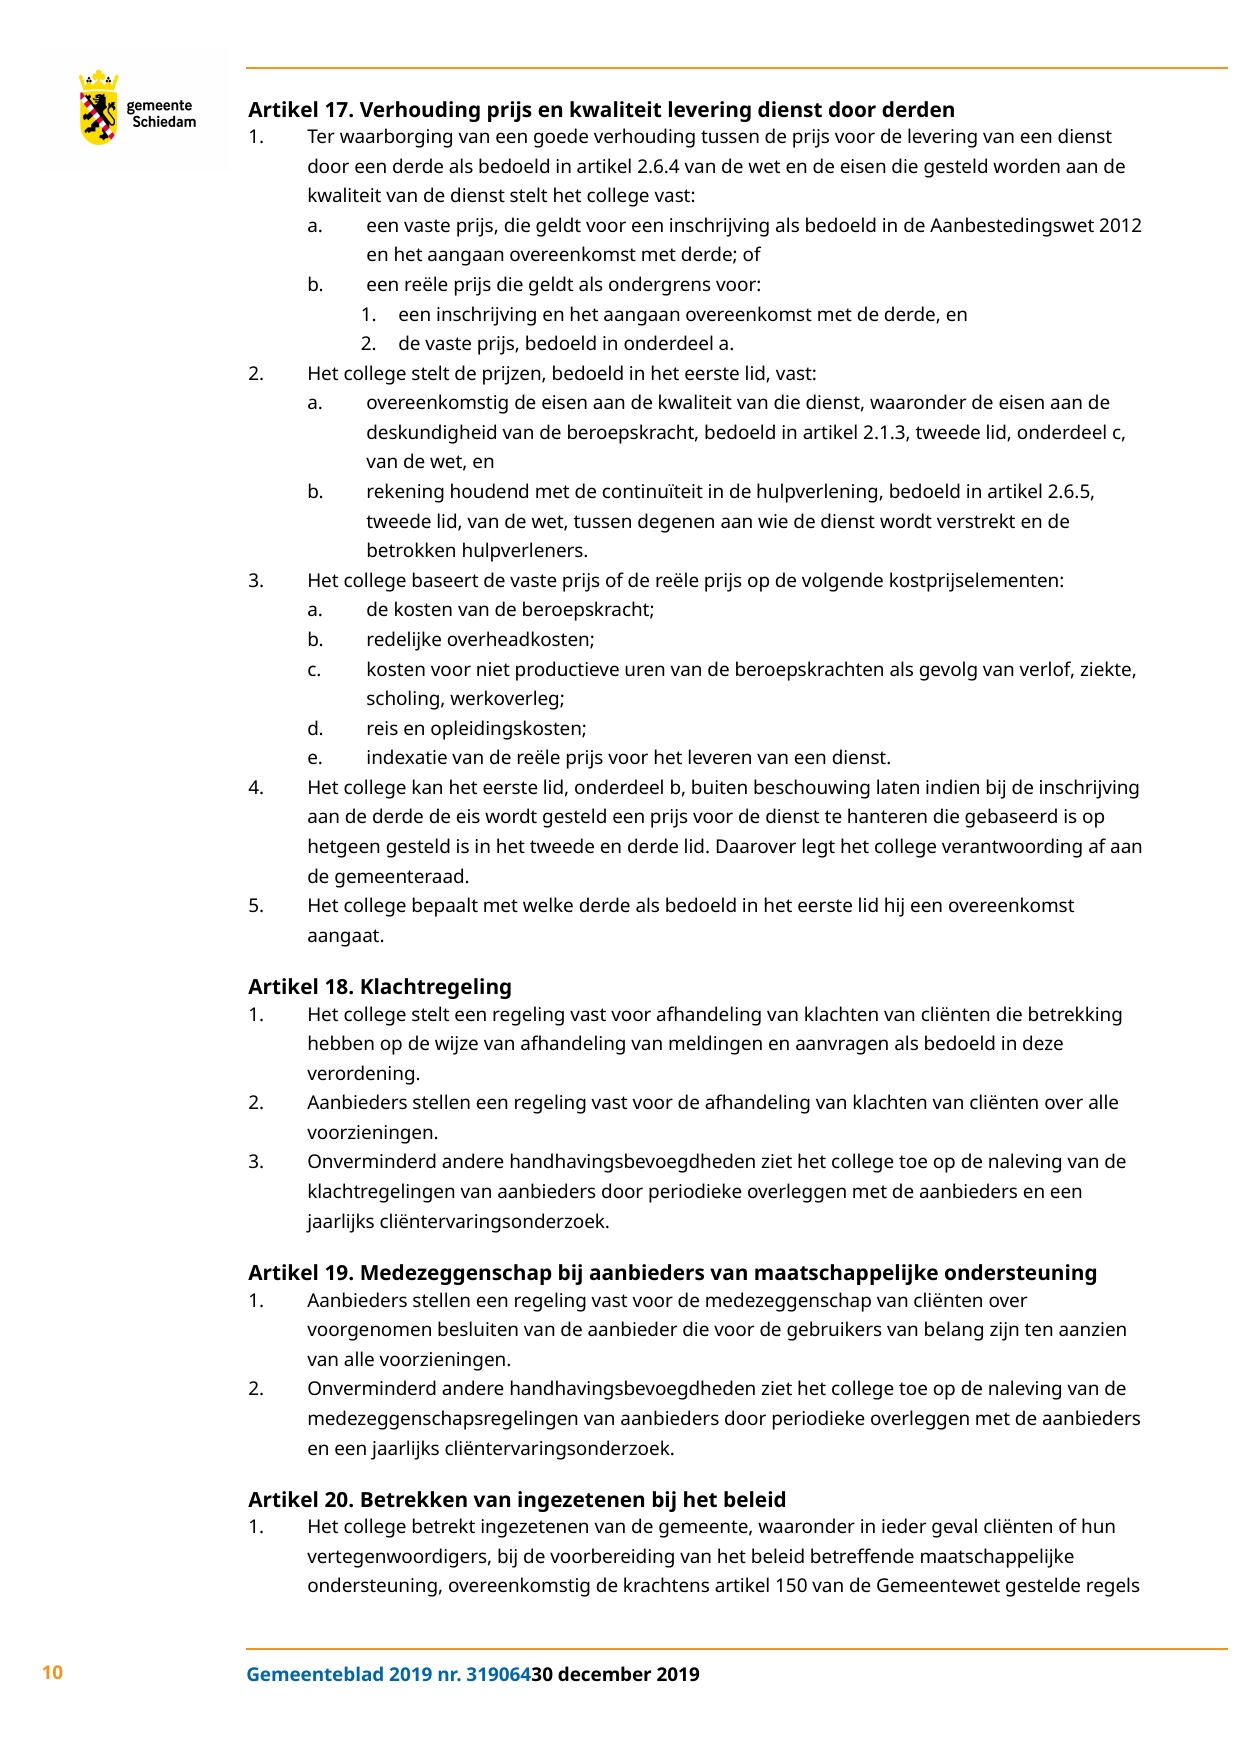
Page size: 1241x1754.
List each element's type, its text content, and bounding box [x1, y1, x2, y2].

list reis en opleidingskosten; [307, 715, 1152, 741]
picture [41, 47, 231, 172]
list Onverminderd andere handhavingsbevoegdheden ziet het college toe op de naleving van de medezeggenschapsregelingen van aanbieders door periodieke overleggen met de aanbieders en een jaarlijks cliëntervaringsonderzoek. [248, 1376, 1152, 1460]
list Het college betrekt ingezetenen van de gemeente, waaronder in ieder geval cliënten of hun vertegenwoordigers, bij de voorbereiding van het beleid betreffende maatschappelijke ondersteuning, overeenkomstig de krachtens artikel 150 van de Gemeentewet gestelde regels [248, 1513, 1152, 1598]
list rekening houdend met de continuïteit in de hulpverlening, bedoeld in artikel 2.6.5, tweede lid, van de wet, tussen degenen aan wie de dienst wordt verstrekt en de betrokken hulpverleners. [307, 478, 1152, 563]
list Het college stelt een regeling vast voor afhandeling van klachten van cliënten die betrekking hebben op de wijze van afhandeling van meldingen en aanvragen als bedoeld in deze verordening. [248, 1001, 1152, 1086]
list Het college baseert de vaste prijs of de reële prijs op de volgende kostprijselementen: [248, 567, 1152, 593]
text Artikel 20. Betrekken van ingezetenen bij het beleid [248, 1485, 1152, 1513]
list kosten voor niet productieve uren van de beroepskrachten als gevolg van verlof, ziekte, scholing, werkoverleg; [307, 656, 1152, 711]
list Het college stelt de prijzen, bedoeld in het eerste lid, vast: [248, 360, 1152, 386]
list de kosten van de beroepskracht; [307, 597, 1152, 622]
list redelijke overheadkosten; [307, 626, 1152, 652]
text Artikel 19. Medezeggenschap bij aanbieders van maatschappelijke ondersteuning [248, 1258, 1152, 1287]
text Artikel 18. Klachtregeling [248, 972, 1152, 1001]
list Onverminderd andere handhavingsbevoegdheden ziet het college toe op de naleving van de klachtregelingen van aanbieders door periodieke overleggen met de aanbieders en een jaarlijks cliëntervaringsonderzoek. [248, 1149, 1152, 1234]
list Het college bepaalt met welke derde als bedoeld in het eerste lid hij een overeenkomst aangaat. [248, 892, 1152, 948]
list indexatie van de reële prijs voor het leveren van een dienst. [307, 744, 1152, 770]
text Artikel 17. Verhouding prijs en kwaliteit levering dienst door derden [248, 95, 1152, 123]
list een inschrijving en het aangaan overeenkomst met de derde, en [361, 301, 1152, 326]
list Aanbieders stellen een regeling vast voor de medezeggenschap van cliënten over voorgenomen besluiten van de aanbieder die voor de gebruikers van belang zijn ten aanzien van alle voorzieningen. [248, 1287, 1152, 1372]
list een vaste prijs, die geldt voor een inschrijving als bedoeld in de Aanbestedingswet 2012 en het aangaan overeenkomst met derde; of [307, 212, 1152, 267]
list Het college kan het eerste lid, onderdeel b, buiten beschouwing laten indien bij de inschrijving aan de derde de eis wordt gesteld een prijs voor de dienst te hanteren die gebaseerd is op hetgeen gesteld is in het tweede en derde lid. Daarover legt het college verantwoording af aan de gemeenteraad. [248, 774, 1152, 888]
list overeenkomstig de eisen aan de kwaliteit van die dienst, waaronder de eisen aan de deskundigheid van de beroepskracht, bedoeld in artikel 2.1.3, tweede lid, onderdeel c, van de wet, en [307, 389, 1152, 474]
list Aanbieders stellen een regeling vast voor de afhandeling van klachten van cliënten over alle voorzieningen. [248, 1089, 1152, 1145]
list Ter waarborging van een goede verhouding tussen de prijs voor de levering van een dienst door een derde als bedoeld in artikel 2.6.4 van de wet en de eisen die gesteld worden aan de kwaliteit van de dienst stelt het college vast: [248, 123, 1152, 208]
list een reële prijs die geldt als ondergrens voor: [307, 271, 1152, 297]
list de vaste prijs, bedoeld in onderdeel a. [361, 330, 1152, 356]
